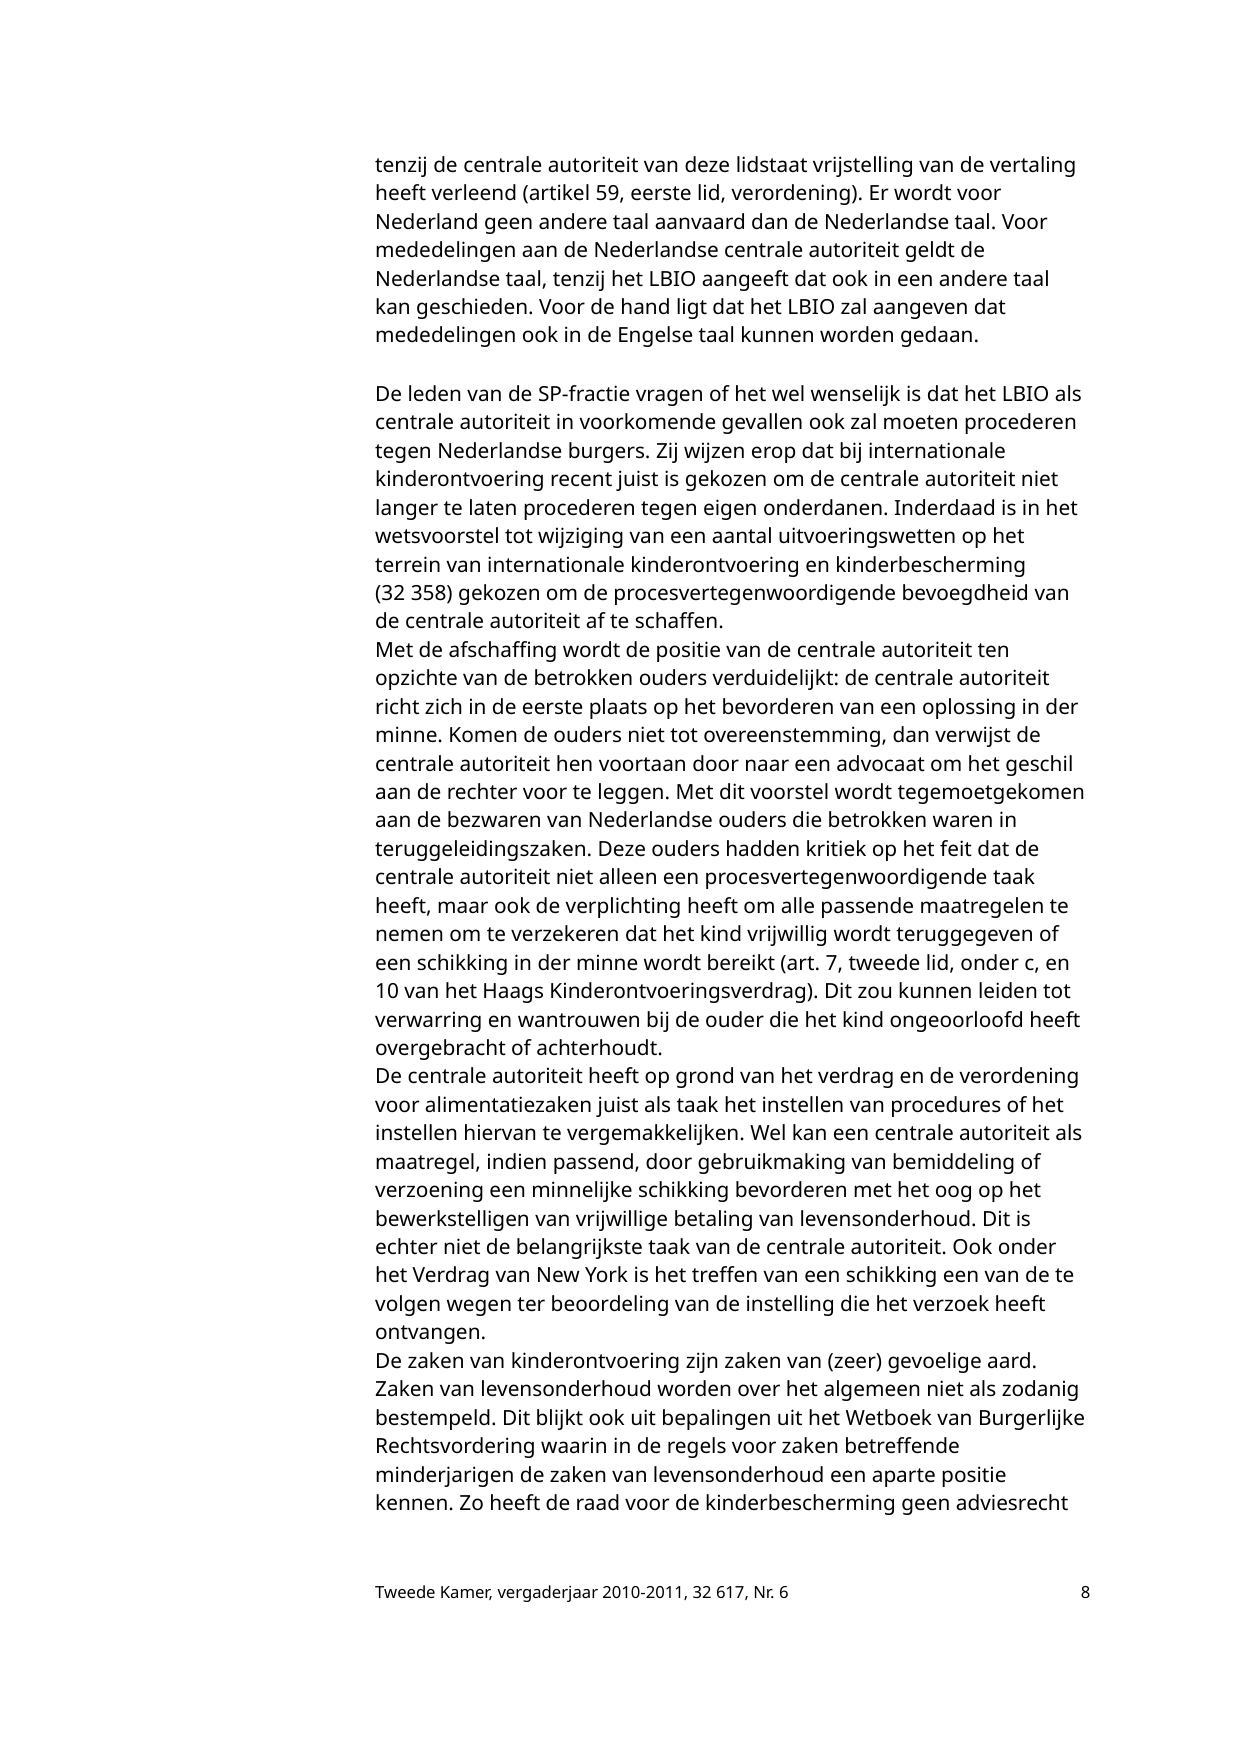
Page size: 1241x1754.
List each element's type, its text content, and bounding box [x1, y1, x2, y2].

text De centrale autoriteit heeft op grond van het verdrag en de verordening voor alimentatiezaken juist als taak het instellen van procedures of het instellen hiervan te vergemakkelijken. Wel kan een centrale autoriteit als maatregel, indien passend, door gebruikmaking van bemiddeling of verzoening een minnelijke schikking bevorderen met het oog op het bewerkstelligen van vrijwillige betaling van levensonderhoud. Dit is echter niet de belangrijkste taak van de centrale autoriteit. Ook onder het Verdrag van New York is het treffen van een schikking een van de te volgen wegen ter beoordeling van de instelling die het verzoek heeft ontvangen. [375, 1062, 1090, 1346]
text De zaken van kinderontvoering zijn zaken van (zeer) gevoelige aard. Zaken van levensonderhoud worden over het algemeen niet als zodanig bestempeld. Dit blijkt ook uit bepalingen uit het Wetboek van Burgerlijke Rechtsvordering waarin in de regels voor zaken betreffende minderjarigen de zaken van levensonderhoud een aparte positie kennen. Zo heeft de raad voor de kinderbescherming geen adviesrecht [375, 1346, 1090, 1517]
text De leden van de SP-fractie vragen of het wel wenselijk is dat het LBIO als centrale autoriteit in voorkomende gevallen ook zal moeten procederen tegen Nederlandse burgers. Zij wijzen erop dat bij internationale kinderontvoering recent juist is gekozen om de centrale autoriteit niet langer te laten procederen tegen eigen onderdanen. Inderdaad is in het wetsvoorstel tot wijziging van een aantal uitvoeringswetten op het terrein van internationale kinderontvoering en kinderbescherming (32 358) gekozen om de procesvertegenwoordigende bevoegdheid van de centrale autoriteit af te schaffen. [375, 379, 1090, 635]
text Met de afschaffing wordt de positie van de centrale autoriteit ten opzichte van de betrokken ouders verduidelijkt: de centrale autoriteit richt zich in de eerste plaats op het bevorderen van een oplossing in der minne. Komen de ouders niet tot overeenstemming, dan verwijst de centrale autoriteit hen voortaan door naar een advocaat om het geschil aan de rechter voor te leggen. Met dit voorstel wordt tegemoetgekomen aan de bezwaren van Nederlandse ouders die betrokken waren in teruggeleidingszaken. Deze ouders hadden kritiek op het feit dat de centrale autoriteit niet alleen een procesvertegenwoordigende taak heeft, maar ook de verplichting heeft om alle passende maatregelen te nemen om te verzekeren dat het kind vrijwillig wordt teruggegeven of een schikking in der minne wordt bereikt (art. 7, tweede lid, onder c, en 10 van het Haags Kinderontvoeringsverdrag). Dit zou kunnen leiden tot verwarring en wantrouwen bij de ouder die het kind ongeoorloofd heeft overgebracht of achterhoudt. [375, 635, 1090, 1062]
text tenzij de centrale autoriteit van deze lidstaat vrijstelling van de vertaling heeft verleend (artikel 59, eerste lid, verordening). Er wordt voor Nederland geen andere taal aanvaard dan de Nederlandse taal. Voor mededelingen aan de Nederlandse centrale autoriteit geldt de Nederlandse taal, tenzij het LBIO aangeeft dat ook in een andere taal kan geschieden. Voor de hand ligt dat het LBIO zal aangeven dat mededelingen ook in de Engelse taal kunnen worden gedaan. [375, 150, 1090, 349]
